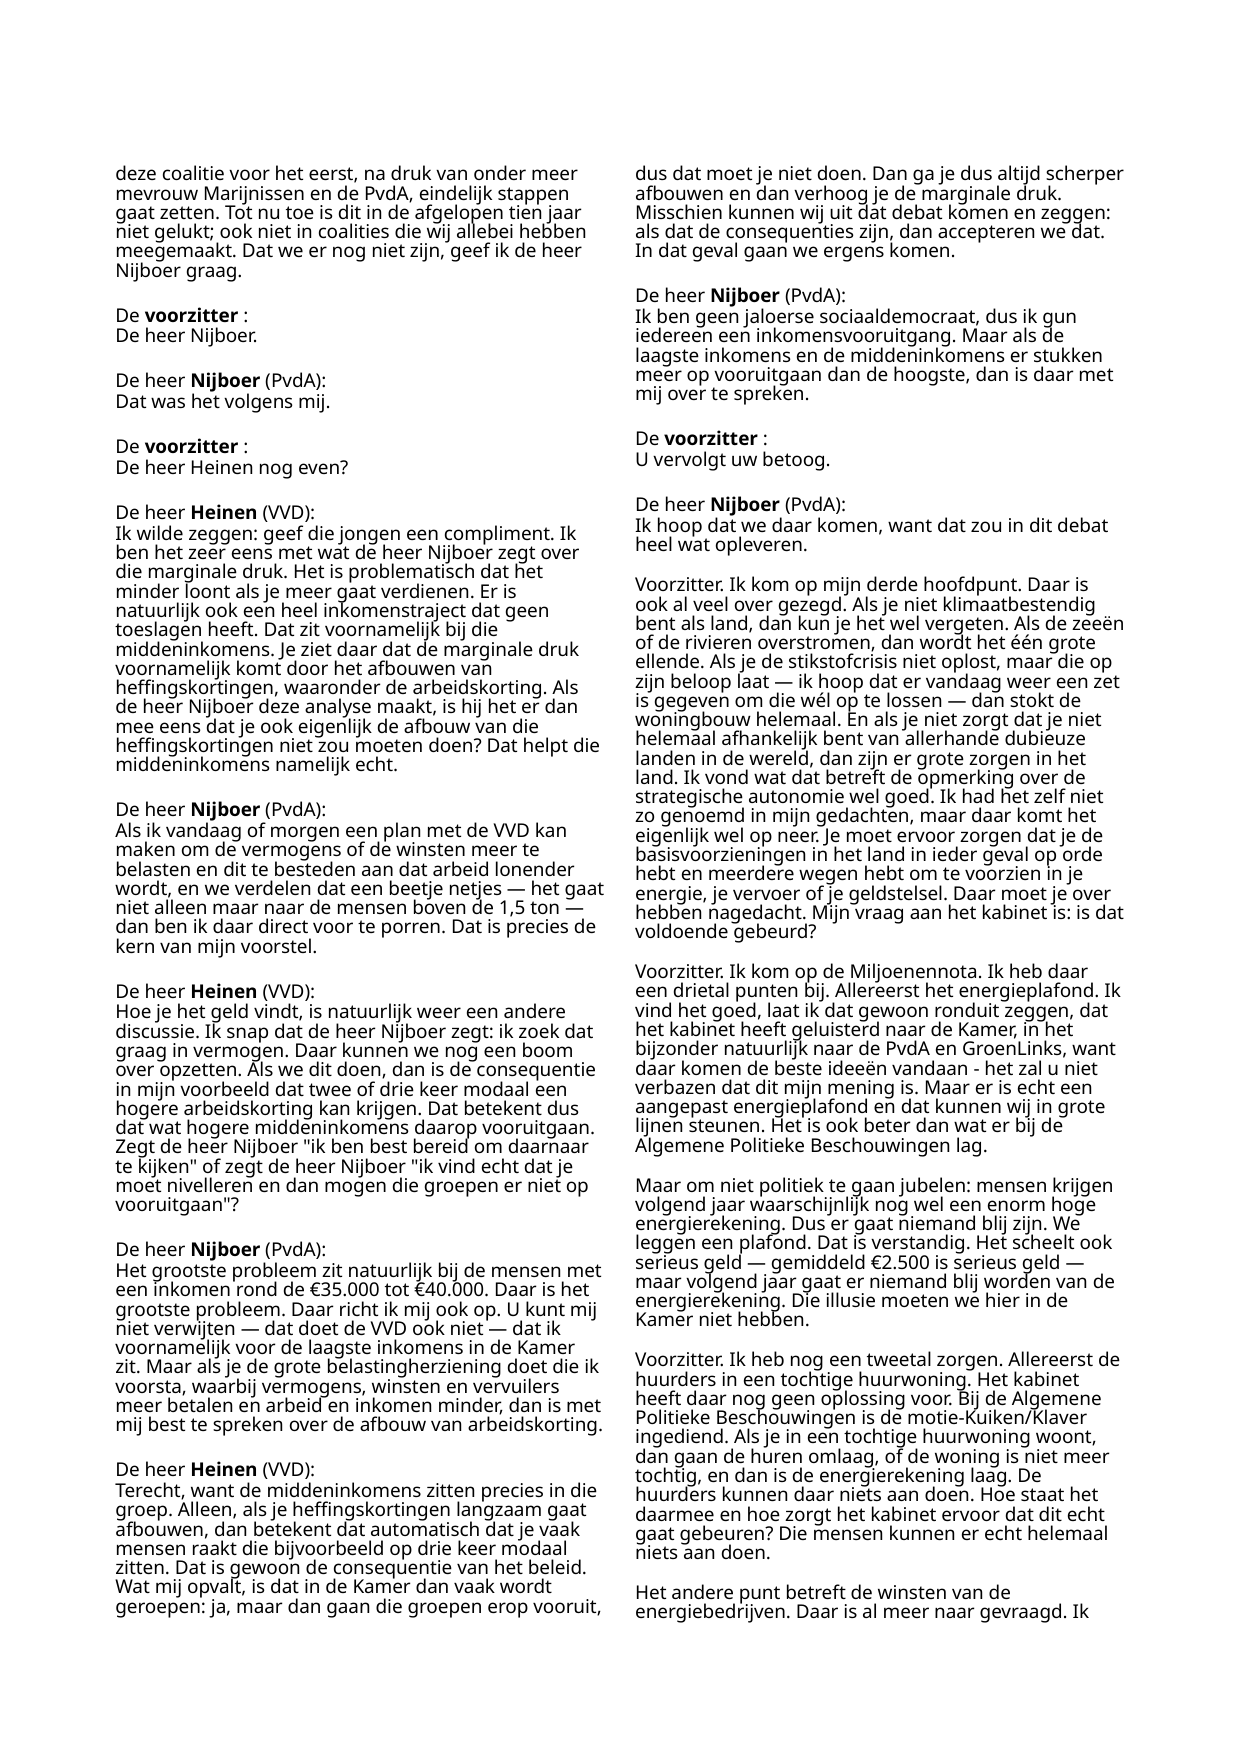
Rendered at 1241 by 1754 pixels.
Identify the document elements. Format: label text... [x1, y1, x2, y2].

text Als ik vandaag of morgen een plan met de VVD kan maken om de vermogens of de winsten meer te belasten en dit te besteden aan dat arbeid lonender wordt, en we verdelen dat een beetje netjes — het gaat niet alleen maar naar de mensen boven de 1,5 ton — dan ben ik daar direct voor te porren. Dat is precies de kern van mijn voorstel. [115, 822, 605, 957]
text De heer Nijboer (PvdA): [635, 491, 1125, 517]
text Dat was het volgens mij. [115, 393, 605, 413]
text De heer Nijboer (PvdA): [115, 368, 605, 393]
text De heer Heinen nog even? [115, 459, 605, 478]
text Maar om niet politiek te gaan jubelen: mensen krijgen volgend jaar waarschijnlijk nog wel een enorm hoge energierekening. Dus er gaat niemand blij zijn. We leggen een plafond. Dat is verstandig. Het scheelt ook serieus geld — gemiddeld €2.500 is serieus geld — maar volgend jaar gaat er niemand blij worden van de energierekening. Die illusie moeten we hier in de Kamer niet hebben. [635, 1177, 1125, 1331]
text De heer Heinen (VVD): [115, 499, 605, 525]
text Het grootste probleem zit natuurlijk bij de mensen met een inkomen rond de €35.000 tot €40.000. Daar is het grootste probleem. Daar richt ik mij ook op. U kunt mij niet verwijten — dat doet de VVD ook niet — dat ik voornamelijk voor de laagste inkomens in de Kamer zit. Maar als je de grote belastingherziening doet die ik voorsta, waarbij vermogens, winsten en vervuilers meer betalen en arbeid en inkomen minder, dan is met mij best te spreken over de afbouw van arbeidskorting. [115, 1262, 605, 1436]
text U vervolgt uw betoog. [635, 451, 1125, 470]
text De voorzitter : [635, 425, 1125, 451]
text Terecht, want de middeninkomens zitten precies in die groep. Alleen, als je heffingskortingen langzaam gaat afbouwen, dan betekent dat automatisch dat je vaak mensen raakt die bijvoorbeeld op drie keer modaal zitten. Dat is gewoon de consequentie van het beleid. Wat mij opvalt, is dat in de Kamer dan vaak wordt geroepen: ja, maar dan gaan die groepen erop vooruit, [115, 1482, 605, 1617]
text deze coalitie voor het eerst, na druk van onder meer mevrouw Marijnissen en de PvdA, eindelijk stappen gaat zetten. Tot nu toe is dit in de afgelopen tien jaar niet gelukt; ook niet in coalities die wij allebei hebben meegemaakt. Dat we er nog niet zijn, geef ik de heer Nijboer graag. [115, 165, 605, 281]
text Voorzitter. Ik kom op mijn derde hoofdpunt. Daar is ook al veel over gezegd. Als je niet klimaatbestendig bent als land, dan kun je het wel vergeten. Als de zeeën of de rivieren overstromen, dan wordt het één grote ellende. Als je de stikstofcrisis niet oplost, maar die op zijn beloop laat — ik hoop dat er vandaag weer een zet is gegeven om die wél op te lossen — dan stokt de woningbouw helemaal. En als je niet zorgt dat je niet helemaal afhankelijk bent van allerhande dubieuze landen in de wereld, dan zijn er grote zorgen in het land. Ik vond wat dat betreft de opmerking over de strategische autonomie wel goed. Ik had het zelf niet zo genoemd in mijn gedachten, maar daar komt het eigenlijk wel op neer. Je moet ervoor zorgen dat je de basisvoorzieningen in het land in ieder geval op orde hebt en meerdere wegen hebt om te voorzien in je energie, je vervoer of je geldstelsel. Daar moet je over hebben nagedacht. Mijn vraag aan het kabinet is: is dat voldoende gebeurd? [635, 576, 1125, 942]
text Hoe je het geld vindt, is natuurlijk weer een andere discussie. Ik snap dat de heer Nijboer zegt: ik zoek dat graag in vermogen. Daar kunnen we nog een boom over opzetten. Als we dit doen, dan is de consequentie in mijn voorbeeld dat twee of drie keer modaal een hogere arbeidskorting kan krijgen. Dat betekent dus dat wat hogere middeninkomens daarop vooruitgaan. Zegt de heer Nijboer "ik ben best bereid om daarnaar te kijken" of zegt de heer Nijboer "ik vind echt dat je moet nivelleren en dan mogen die groepen er niet op vooruitgaan"? [115, 1003, 605, 1216]
text Voorzitter. Ik kom op de Miljoenennota. Ik heb daar een drietal punten bij. Allereerst het energieplafond. Ik vind het goed, laat ik dat gewoon ronduit zeggen, dat het kabinet heeft geluisterd naar de Kamer, in het bijzonder natuurlijk naar de PvdA en GroenLinks, want daar komen de beste ideeën vandaan - het zal u niet verbazen dat dit mijn mening is. Maar er is echt een aangepast energieplafond en dat kunnen wij in grote lijnen steunen. Het is ook beter dan wat er bij de Algemene Politieke Beschouwingen lag. [635, 963, 1125, 1156]
text dus dat moet je niet doen. Dan ga je dus altijd scherper afbouwen en dan verhoog je de marginale druk. Misschien kunnen wij uit dat debat komen en zeggen: als dat de consequenties zijn, dan accepteren we dat. In dat geval gaan we ergens komen. [635, 165, 1125, 262]
text De heer Nijboer (PvdA): [635, 282, 1125, 308]
text Het andere punt betreft de winsten van de energiebedrijven. Daar is al meer naar gevraagd. Ik [635, 1584, 1125, 1623]
text De heer Heinen (VVD): [115, 978, 605, 1003]
text Ik ben geen jaloerse sociaaldemocraat, dus ik gun iedereen een inkomensvooruitgang. Maar als de laagste inkomens en de middeninkomens er stukken meer op vooruitgaan dan de hoogste, dan is daar met mij over te spreken. [635, 308, 1125, 404]
text Ik hoop dat we daar komen, want dat zou in dit debat heel wat opleveren. [635, 517, 1125, 556]
text De heer Nijboer (PvdA): [115, 1236, 605, 1262]
text De heer Heinen (VVD): [115, 1456, 605, 1482]
text Ik wilde zeggen: geef die jongen een compliment. Ik ben het zeer eens met wat de heer Nijboer zegt over die marginale druk. Het is problematisch dat het minder loont als je meer gaat verdienen. Er is natuurlijk ook een heel inkomenstraject dat geen toeslagen heeft. Dat zit voornamelijk bij die middeninkomens. Je ziet daar dat de marginale druk voornamelijk komt door het afbouwen van heffingskortingen, waaronder de arbeidskorting. Als de heer Nijboer deze analyse maakt, is hij het er dan mee eens dat je ook eigenlijk de afbouw van die heffingskortingen niet zou moeten doen? Dat helpt die middeninkomens namelijk echt. [115, 525, 605, 776]
text De heer Nijboer (PvdA): [115, 796, 605, 822]
text De heer Nijboer. [115, 327, 605, 347]
text De voorzitter : [115, 302, 605, 327]
text De voorzitter : [115, 433, 605, 459]
text Voorzitter. Ik heb nog een tweetal zorgen. Allereerst de huurders in een tochtige huurwoning. Het kabinet heeft daar nog geen oplossing voor. Bij de Algemene Politieke Beschouwingen is de motie-Kuiken/Klaver ingediend. Als je in een tochtige huurwoning woont, dan gaan de huren omlaag, of de woning is niet meer tochtig, en dan is de energierekening laag. De huurders kunnen daar niets aan doen. Hoe staat het daarmee en hoe zorgt het kabinet ervoor dat dit echt gaat gebeuren? Die mensen kunnen er echt helemaal niets aan doen. [635, 1351, 1125, 1563]
